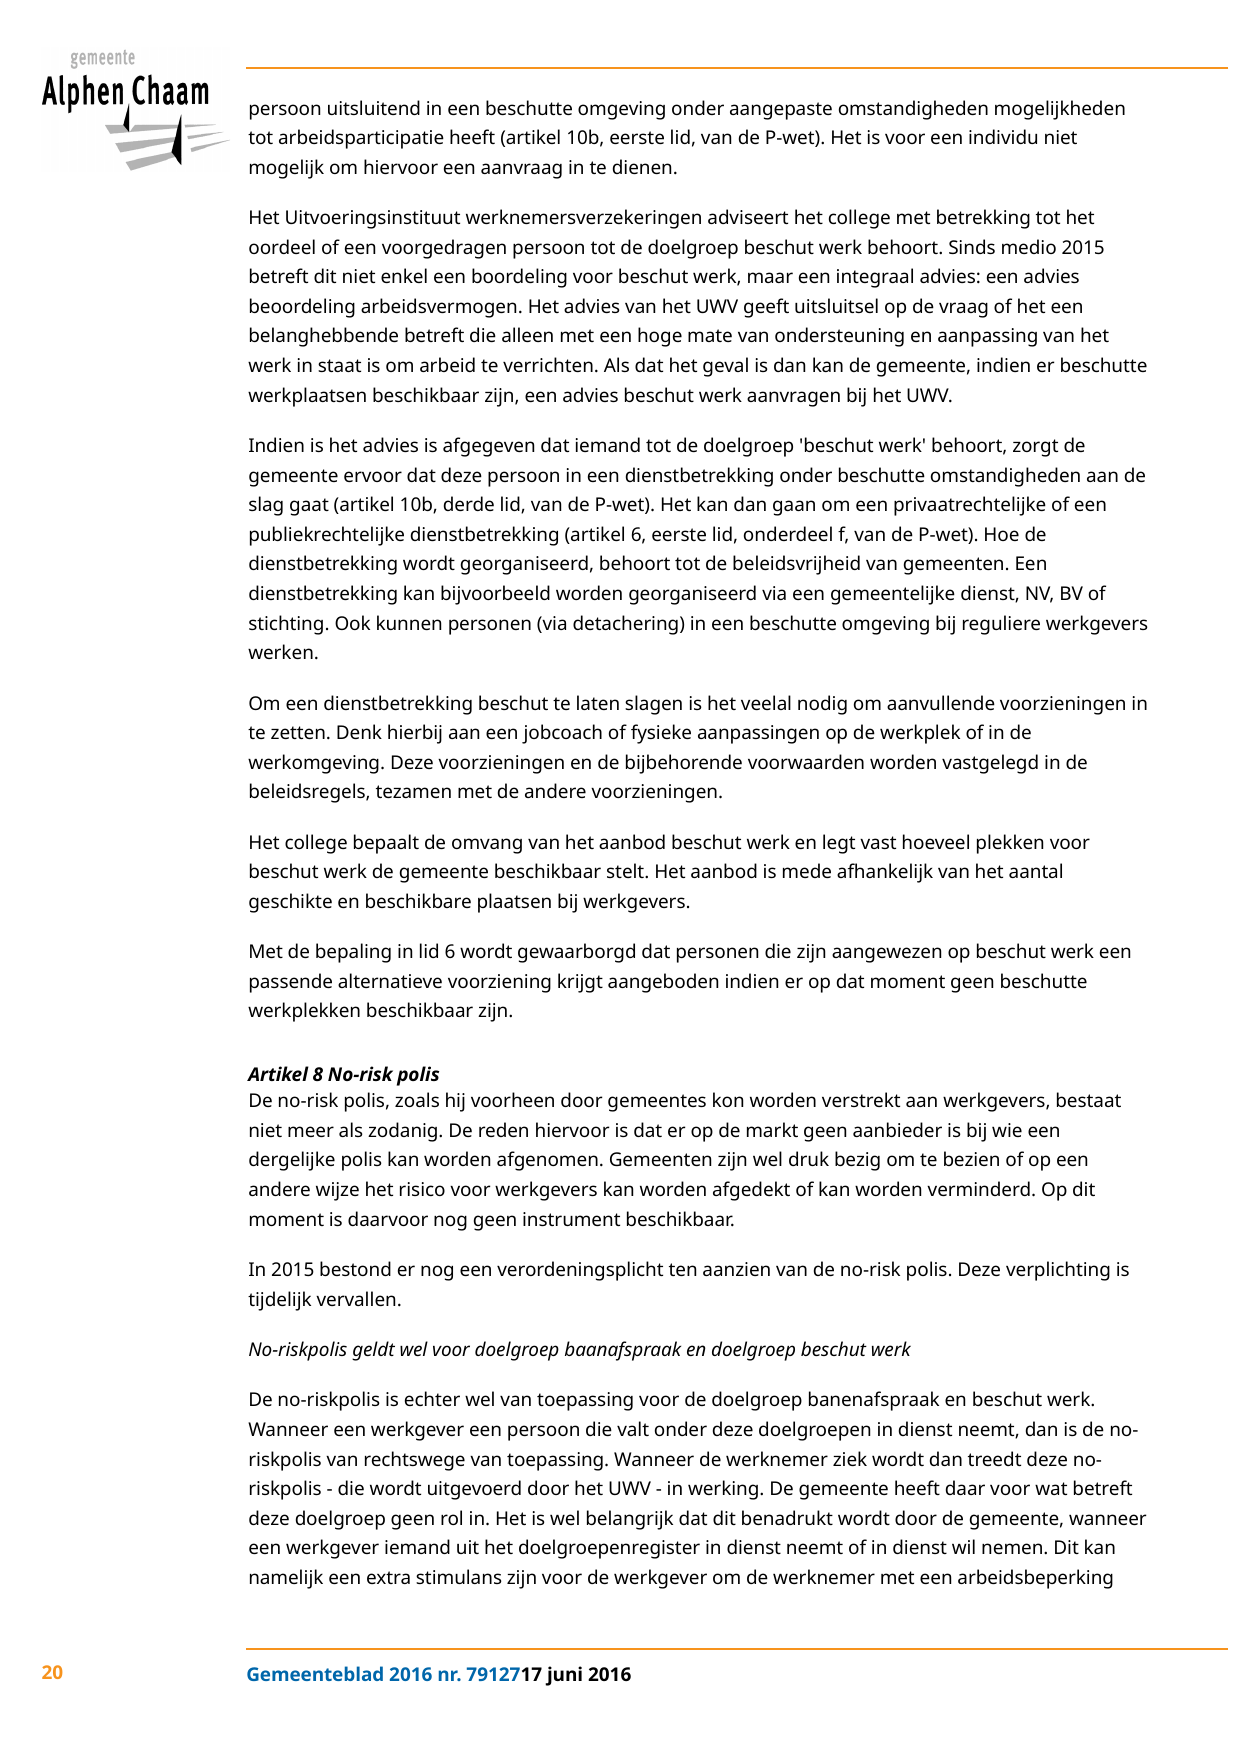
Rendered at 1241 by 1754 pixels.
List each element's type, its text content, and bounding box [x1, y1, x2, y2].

text De no-riskpolis is echter wel van toepassing voor de doelgroep banenafspraak en beschut werk. Wanneer een werkgever een persoon die valt onder deze doelgroepen in dienst neemt, dan is de no-riskpolis van rechtswege van toepassing. Wanneer de werknemer ziek wordt dan treedt deze no-riskpolis - die wordt uitgevoerd door het UWV - in werking. De gemeente heeft daar voor wat betreft deze doelgroep geen rol in. Het is wel belangrijk dat dit benadrukt wordt door de gemeente, wanneer een werkgever iemand uit het doelgroepenregister in dienst neemt of in dienst wil nemen. Dit kan namelijk een extra stimulans zijn voor de werkgever om de werknemer met een arbeidsbeperking [248, 1387, 1152, 1590]
text No-riskpolis geldt wel voor doelgroep baanafspraak en doelgroep beschut werk [248, 1336, 1152, 1362]
text persoon uitsluitend in een beschutte omgeving onder aangepaste omstandigheden mogelijkheden tot arbeidsparticipatie heeft (artikel 10b, eerste lid, van de P-wet). Het is voor een individu niet mogelijk om hiervoor een aanvraag in te dienen. [248, 95, 1152, 180]
text Artikel 8 No-risk polis [248, 1062, 1152, 1087]
text In 2015 bestond er nog een verordeningsplicht ten aanzien van de no-risk polis. Deze verplichting is tijdelijk vervallen. [248, 1256, 1152, 1311]
text Met de bepaling in lid 6 wordt gewaarborgd dat personen die zijn aangewezen op beschut werk een passende alternatieve voorziening krijgt aangeboden indien er op dat moment geen beschutte werkplekken beschikbaar zijn. [248, 938, 1152, 1023]
picture [41, 47, 231, 172]
text Om een dienstbetrekking beschut te laten slagen is het veelal nodig om aanvullende voorzieningen in te zetten. Denk hierbij aan een jobcoach of fysieke aanpassingen op de werkplek of in de werkomgeving. Deze voorzieningen en de bijbehorende voorwaarden worden vastgelegd in de beleidsregels, tezamen met de andere voorzieningen. [248, 690, 1152, 804]
text Indien is het advies is afgegeven dat iemand tot de doelgroep 'beschut werk' behoort, zorgt de gemeente ervoor dat deze persoon in een dienstbetrekking onder beschutte omstandigheden aan de slag gaat (artikel 10b, derde lid, van de P-wet). Het kan dan gaan om een privaatrechtelijke of een publiekrechtelijke dienstbetrekking (artikel 6, eerste lid, onderdeel f, van de P-wet). Hoe de dienstbetrekking wordt georganiseerd, behoort tot de beleidsvrijheid van gemeenten. Een dienstbetrekking kan bijvoorbeeld worden georganiseerd via een gemeentelijke dienst, NV, BV of stichting. Ook kunnen personen (via detachering) in een beschutte omgeving bij reguliere werkgevers werken. [248, 432, 1152, 665]
text Het Uitvoeringsinstituut werknemersverzekeringen adviseert het college met betrekking tot het oordeel of een voorgedragen persoon tot de doelgroep beschut werk behoort. Sinds medio 2015 betreft dit niet enkel een boordeling voor beschut werk, maar een integraal advies: een advies beoordeling arbeidsvermogen. Het advies van het UWV geeft uitsluitsel op de vraag of het een belanghebbende betreft die alleen met een hoge mate van ondersteuning en aanpassing van het werk in staat is om arbeid te verrichten. Als dat het geval is dan kan de gemeente, indien er beschutte werkplaatsen beschikbaar zijn, een advies beschut werk aanvragen bij het UWV. [248, 204, 1152, 408]
text Het college bepaalt de omvang van het aanbod beschut werk en legt vast hoeveel plekken voor beschut werk de gemeente beschikbaar stelt. Het aanbod is mede afhankelijk van het aantal geschikte en beschikbare plaatsen bij werkgevers. [248, 829, 1152, 914]
text De no-risk polis, zoals hij voorheen door gemeentes kon worden verstrekt aan werkgevers, bestaat niet meer als zodanig. De reden hiervoor is dat er op de markt geen aanbieder is bij wie een dergelijke polis kan worden afgenomen. Gemeenten zijn wel druk bezig om te bezien of op een andere wijze het risico voor werkgevers kan worden afgedekt of kan worden verminderd. Op dit moment is daarvoor nog geen instrument beschikbaar. [248, 1087, 1152, 1231]
